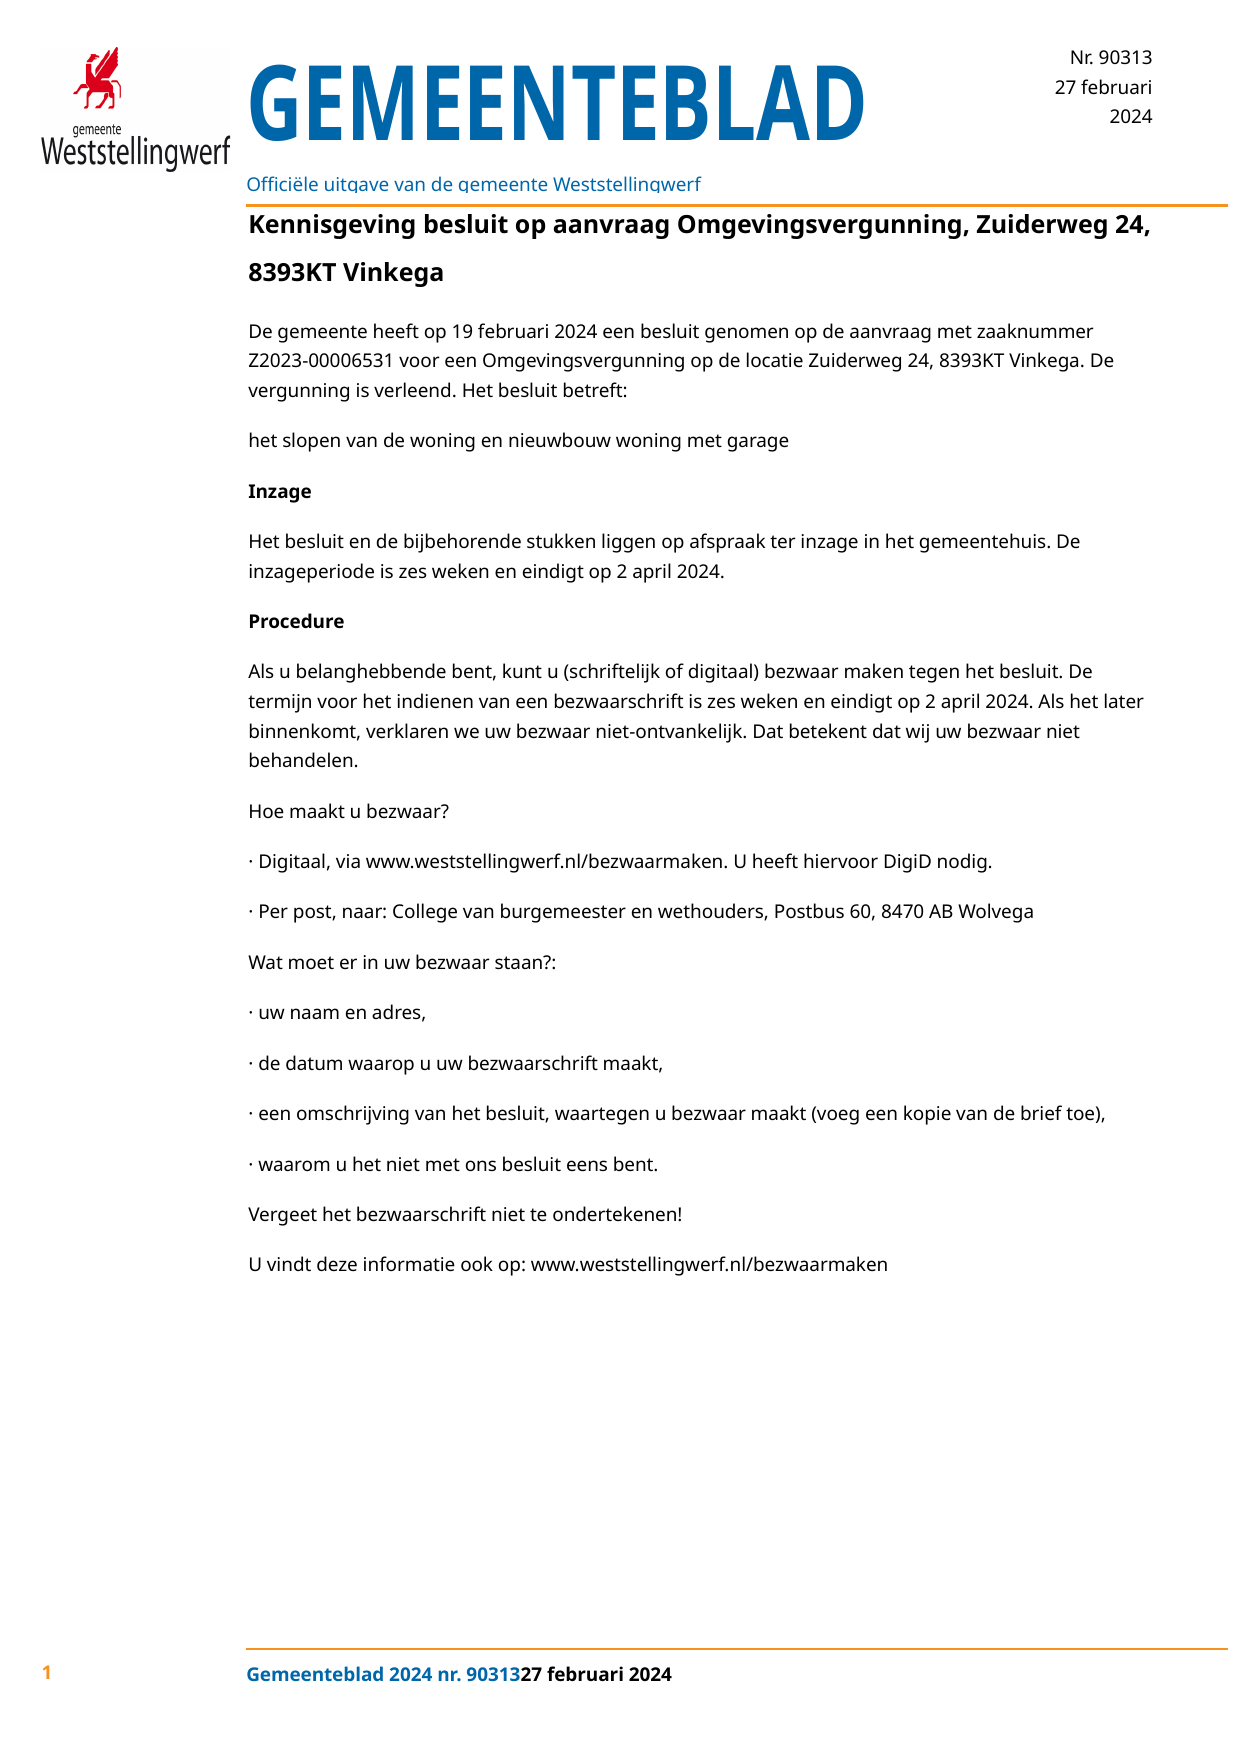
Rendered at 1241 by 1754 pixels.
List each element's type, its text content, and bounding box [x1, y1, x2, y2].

text · de datum waarop u uw bezwaarschrift maakt, [248, 1050, 1152, 1076]
text Inzage [248, 478, 1152, 504]
text · Digitaal, via www.weststellingwerf.nl/bezwaarmaken. U heeft hiervoor DigiD nodig. [248, 848, 1152, 874]
text Als u belanghebbende bent, kunt u (schriftelijk of digitaal) bezwaar maken tegen het besluit. De termijn voor het indienen van een bezwaarschrift is zes weken en eindigt op 2 april 2024. Als het later binnenkomt, verklaren we uw bezwaar niet-ontvankelijk. Dat betekent dat wij uw bezwaar niet behandelen. [248, 659, 1152, 773]
text Wat moet er in uw bezwaar staan?: [248, 949, 1152, 975]
text het slopen van de woning en nieuwbouw woning met garage [248, 427, 1152, 453]
text Vergeet het bezwaarschrift niet te ondertekenen! [248, 1201, 1152, 1227]
text U vindt deze informatie ook op: www.weststellingwerf.nl/bezwaarmaken [248, 1252, 1152, 1277]
text · uw naam en adres, [248, 999, 1152, 1025]
picture [41, 47, 231, 172]
text Het besluit en de bijbehorende stukken liggen op afspraak ter inzage in het gemeentehuis. De inzageperiode is zes weken en eindigt op 2 april 2024. [248, 528, 1152, 584]
text Kennisgeving besluit op aanvraag Omgevingsvergunning, Zuiderweg 24, 8393KT Vinkega [248, 207, 1152, 288]
text · Per post, naar: College van burgemeester en wethouders, Postbus 60, 8470 AB Wolvega [248, 899, 1152, 924]
text · waarom u het niet met ons besluit eens bent. [248, 1151, 1152, 1177]
text Hoe maakt u bezwaar? [248, 798, 1152, 824]
text De gemeente heeft op 19 februari 2024 een besluit genomen op de aanvraag met zaaknummer Z2023-00006531 voor een Omgevingsvergunning op de locatie Zuiderweg 24, 8393KT Vinkega. De vergunning is verleend. Het besluit betreft: [248, 318, 1152, 403]
text Procedure [248, 608, 1152, 634]
text · een omschrijving van het besluit, waartegen u bezwaar maakt (voeg een kopie van de brief toe), [248, 1100, 1152, 1126]
